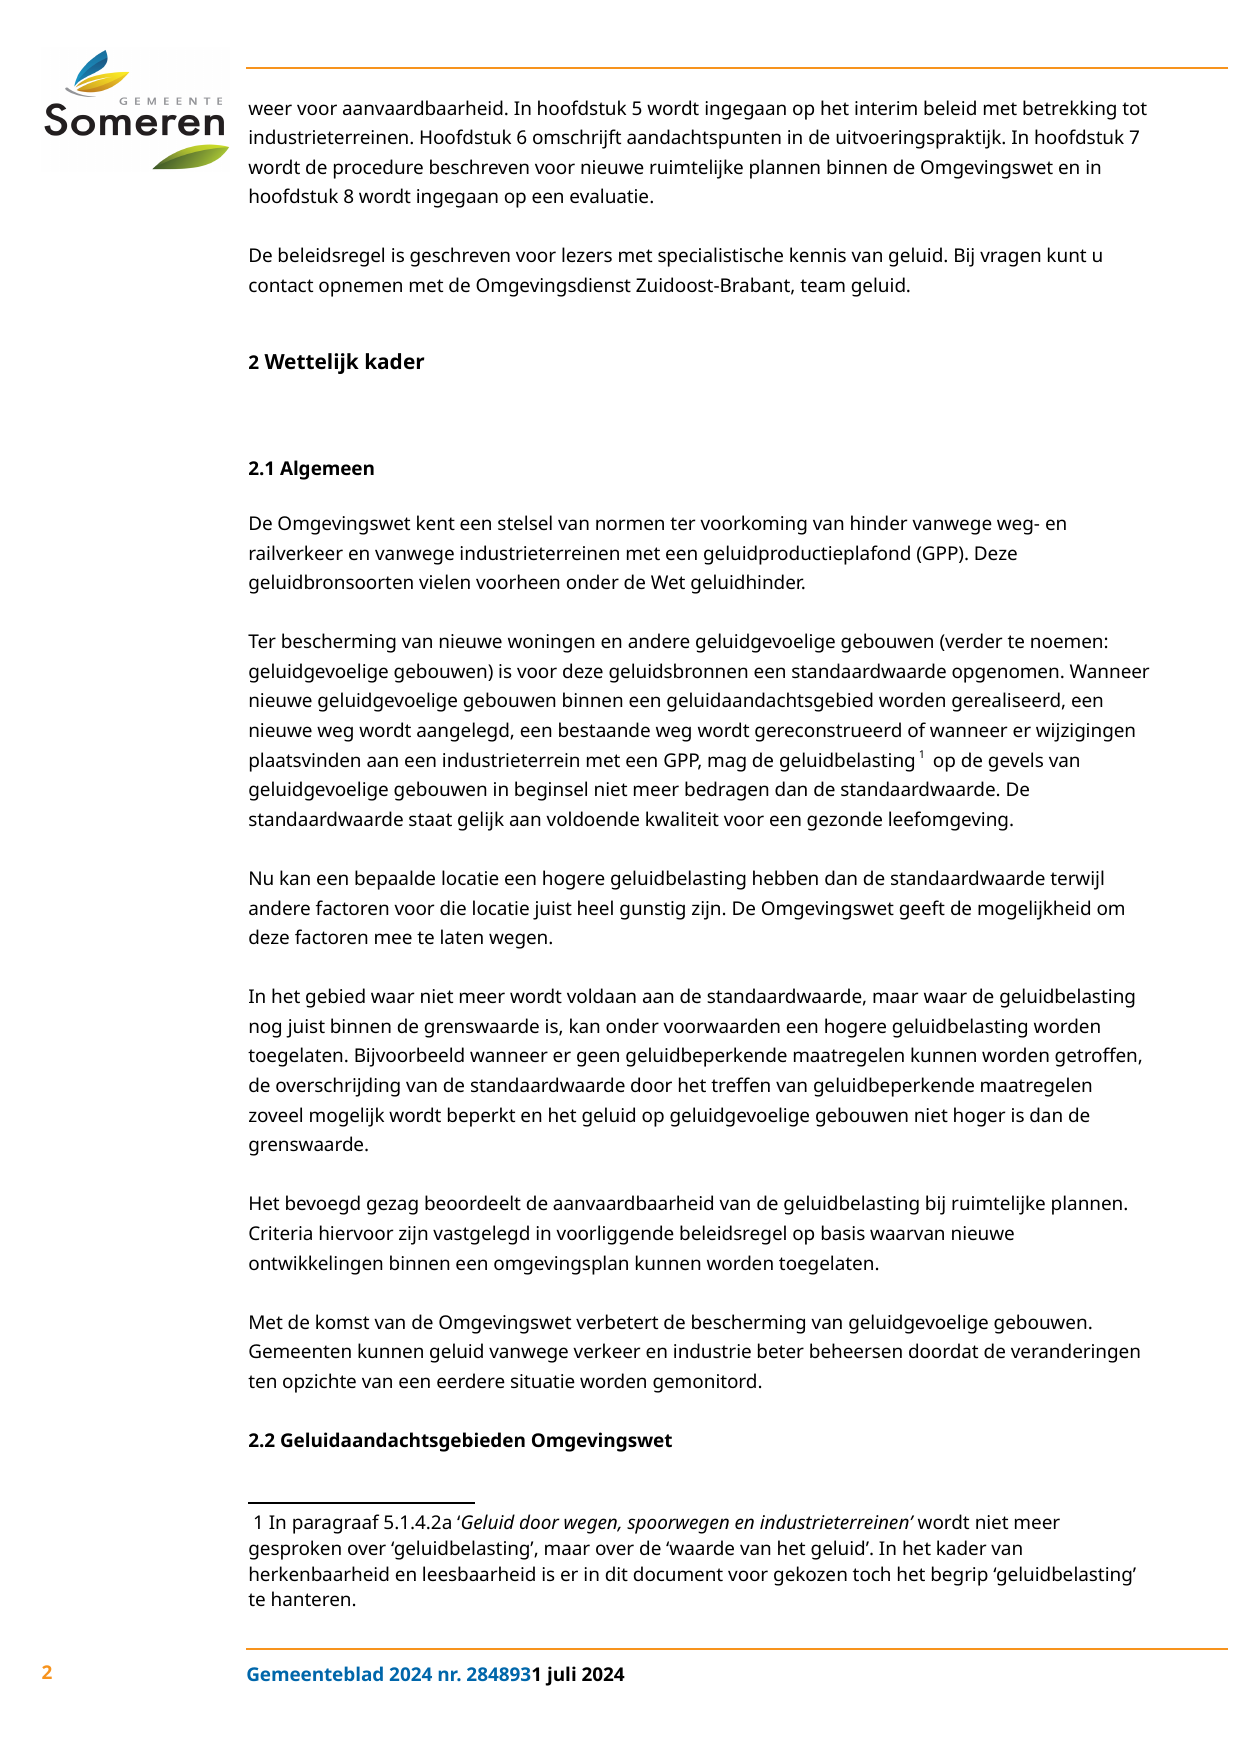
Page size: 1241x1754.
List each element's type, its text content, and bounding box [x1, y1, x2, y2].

text 2.2 Geluidaandachtsgebieden Omgevingswet [248, 1427, 1152, 1453]
text 2 Wettelijk kader [248, 347, 1152, 376]
text 2.1 Algemeen [248, 455, 1152, 481]
text Met de komst van de Omgevingswet verbetert de bescherming van geluidgevoelige gebouwen. Gemeenten kunnen geluid vanwege verkeer en industrie beter beheersen doordat de veranderingen ten opzichte van een eerdere situatie worden gemonitord. [248, 1309, 1152, 1394]
text In paragraaf 5.1.4.2a ‘Geluid door wegen, spoorwegen en industrieterreinen’ wordt niet meer gesproken over ‘geluidbelasting’, maar over de ‘waarde van het geluid’. In het kader van herkenbaarheid en leesbaarheid is er in dit document voor gekozen toch het begrip ‘geluidbelasting’ te hanteren. [248, 1509, 1152, 1612]
text Nu kan een bepaalde locatie een hogere geluidbelasting hebben dan de standaardwaarde terwijl andere factoren voor die locatie juist heel gunstig zijn. De Omgevingswet geeft de mogelijkheid om deze factoren mee te laten wegen. [248, 865, 1152, 950]
text De Omgevingswet kent een stelsel van normen ter voorkoming van hinder vanwege weg- en railverkeer en vanwege industrieterreinen met een geluidproductieplafond (GPP). Deze geluidbronsoorten vielen voorheen onder de Wet geluidhinder. [248, 510, 1152, 595]
text De beleidsregel is geschreven voor lezers met specialistische kennis van geluid. Bij vragen kunt u contact opnemen met de Omgevingsdienst Zuidoost-Brabant, team geluid. [248, 243, 1152, 298]
text In het gebied waar niet meer wordt voldaan aan de standaardwaarde, maar waar de geluidbelasting nog juist binnen de grenswaarde is, kan onder voorwaarden een hogere geluidbelasting worden toegelaten. Bijvoorbeeld wanneer er geen geluidbeperkende maatregelen kunnen worden getroffen, de overschrijding van de standaardwaarde door het treffen van geluidbeperkende maatregelen zoveel mogelijk wordt beperkt en het geluid op geluidgevoelige gebouwen niet hoger is dan de grenswaarde. [248, 983, 1152, 1157]
text weer voor aanvaardbaarheid. In hoofdstuk 5 wordt ingegaan op het interim beleid met betrekking tot industrieterreinen. Hoofdstuk 6 omschrijft aandachtspunten in de uitvoeringspraktijk. In hoofdstuk 7 wordt de procedure beschreven voor nieuwe ruimtelijke plannen binnen de Omgevingswet en in hoofdstuk 8 wordt ingegaan op een evaluatie. [248, 95, 1152, 209]
text Ter bescherming van nieuwe woningen en andere geluidgevoelige gebouwen (verder te noemen: geluidgevoelige gebouwen) is voor deze geluidsbronnen een standaardwaarde opgenomen. Wanneer nieuwe geluidgevoelige gebouwen binnen een geluidaandachtsgebied worden gerealiseerd, een nieuwe weg wordt aangelegd, een bestaande weg wordt gereconstrueerd of wanneer er wijzigingen plaatsvinden aan een industrieterrein met een GPP, mag de geluidbelasting op de gevels van geluidgevoelige gebouwen in beginsel niet meer bedragen dan de standaardwaarde. De standaardwaarde staat gelijk aan voldoende kwaliteit voor een gezonde leefomgeving. [248, 628, 1152, 832]
picture [41, 47, 231, 172]
text Het bevoegd gezag beoordeelt de aanvaardbaarheid van de geluidbelasting bij ruimtelijke plannen. Criteria hiervoor zijn vastgelegd in voorliggende beleidsregel op basis waarvan nieuwe ontwikkelingen binnen een omgevingsplan kunnen worden toegelaten. [248, 1191, 1152, 1275]
